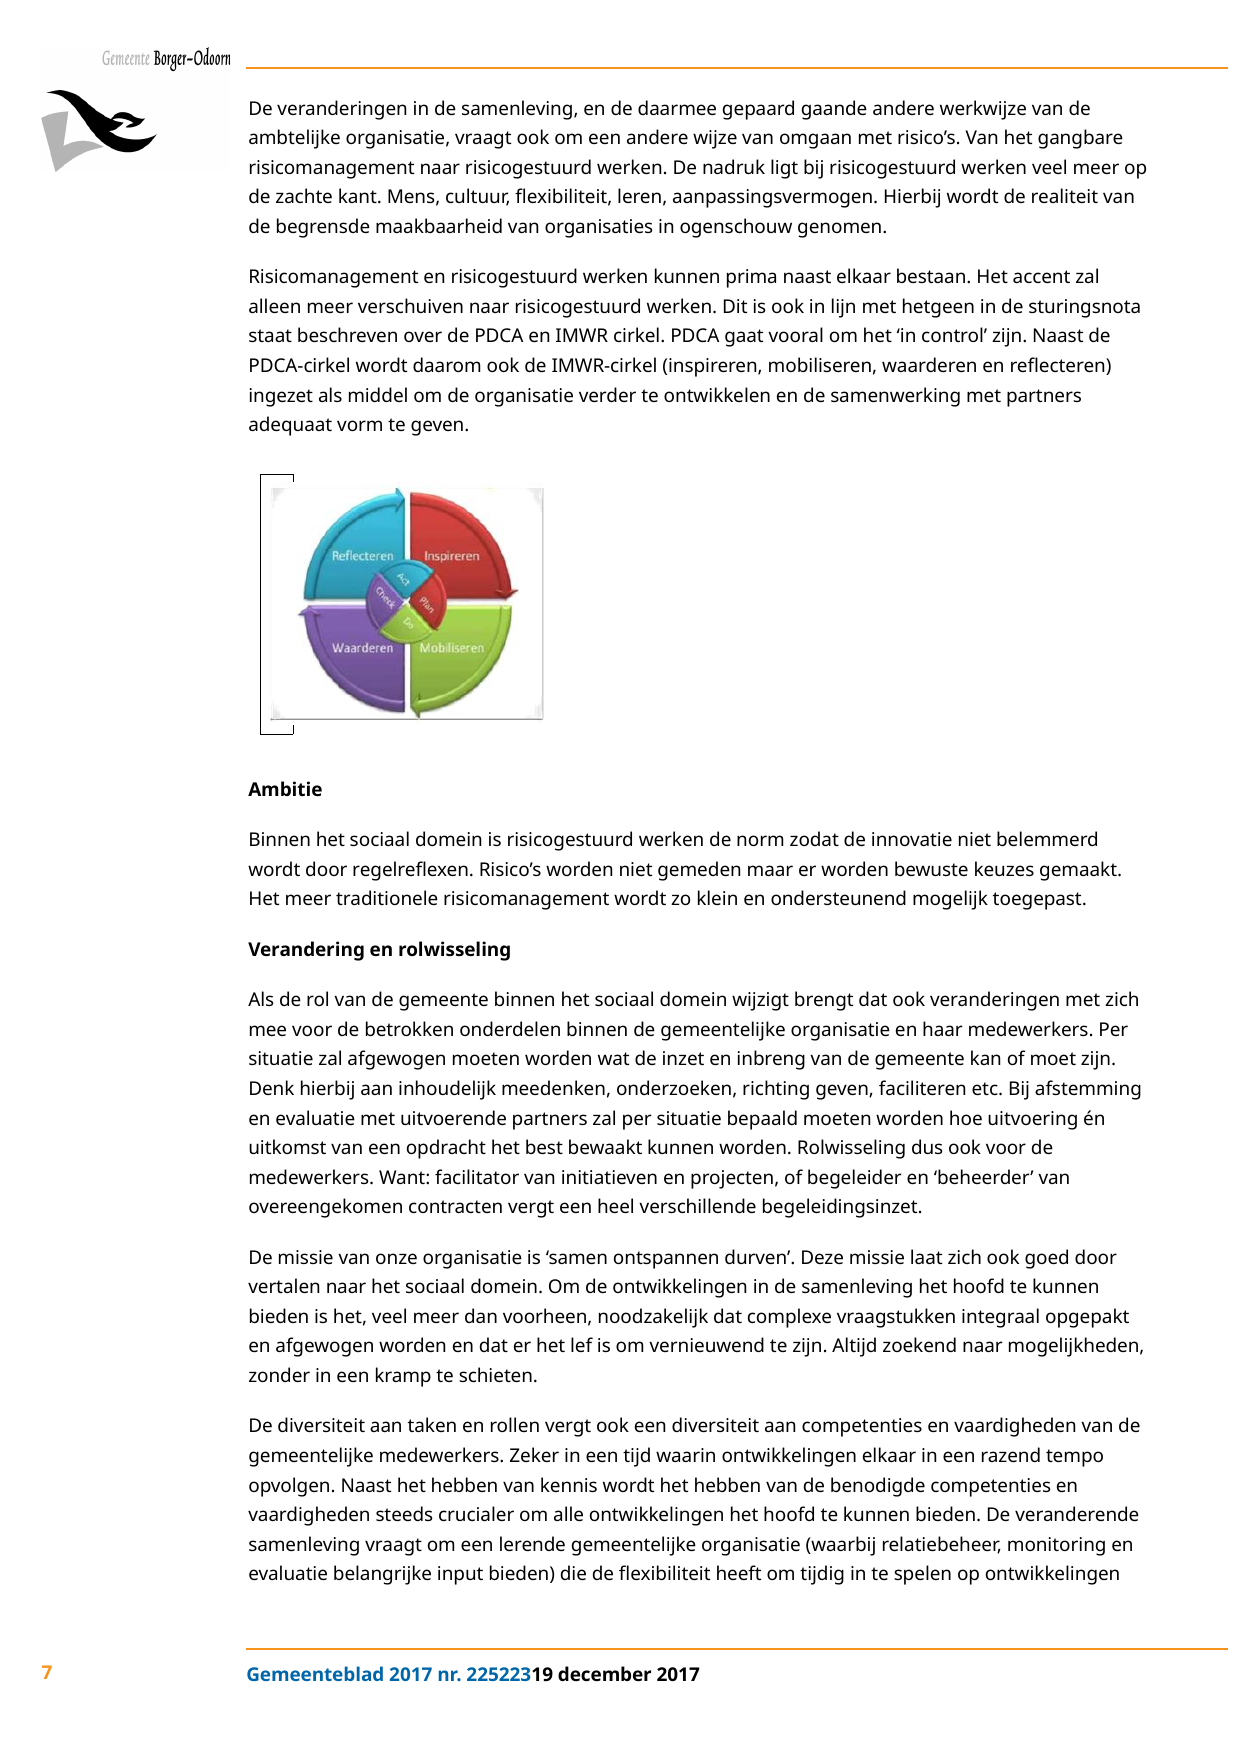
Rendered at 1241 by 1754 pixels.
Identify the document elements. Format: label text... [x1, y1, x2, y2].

text Verandering en rolwisseling [248, 936, 1152, 962]
text Binnen het sociaal domein is risicogestuurd werken de norm zodat de innovatie niet belemmerd wordt door regelreflexen. Risico’s worden niet gemeden maar er worden bewuste keuzes gemaakt. Het meer traditionele risicomanagement wordt zo klein en ondersteunend mogelijk toegepast. [248, 826, 1152, 911]
text Ambitie [248, 776, 1152, 802]
text Risicomanagement en risicogestuurd werken kunnen prima naast elkaar bestaan. Het accent zal alleen meer verschuiven naar risicogestuurd werken. Dit is ook in lijn met hetgeen in de sturingsnota staat beschreven over de PDCA en IMWR cirkel. PDCA gaat vooral om het ‘in control’ zijn. Naast de PDCA-cirkel wordt daarom ook de IMWR-cirkel (inspireren, mobiliseren, waarderen en reflecteren) ingezet als middel om de organisatie verder te ontwikkelen en de samenwerking met partners adequaat vorm te geven. [248, 263, 1152, 437]
text De missie van onze organisatie is ‘samen ontspannen durven’. Deze missie laat zich ook goed door vertalen naar het sociaal domein. Om de ontwikkelingen in de samenleving het hoofd te kunnen bieden is het, veel meer dan voorheen, noodzakelijk dat complexe vraagstukken integraal opgepakt en afgewogen worden en dat er het lef is om vernieuwend te zijn. Altijd zoekend naar mogelijkheden, zonder in een kramp te schieten. [248, 1244, 1152, 1388]
picture [268, 482, 544, 725]
picture [41, 47, 231, 172]
text De veranderingen in de samenleving, en de daarmee gepaard gaande andere werkwijze van de ambtelijke organisatie, vraagt ook om een andere wijze van omgaan met risico’s. Van het gangbare risicomanagement naar risicogestuurd werken. De nadruk ligt bij risicogestuurd werken veel meer op de zachte kant. Mens, cultuur, flexibiliteit, leren, aanpassingsvermogen. Hierbij wordt de realiteit van de begrensde maakbaarheid van organisaties in ogenschouw genomen. [248, 95, 1152, 239]
text De diversiteit aan taken en rollen vergt ook een diversiteit aan competenties en vaardigheden van de gemeentelijke medewerkers. Zeker in een tijd waarin ontwikkelingen elkaar in een razend tempo opvolgen. Naast het hebben van kennis wordt het hebben van de benodigde competenties en vaardigheden steeds crucialer om alle ontwikkelingen het hoofd te kunnen bieden. De veranderende samenleving vraagt om een lerende gemeentelijke organisatie (waarbij relatiebeheer, monitoring en evaluatie belangrijke input bieden) die de flexibiliteit heeft om tijdig in te spelen op ontwikkelingen [248, 1413, 1152, 1586]
text Als de rol van de gemeente binnen het sociaal domein wijzigt brengt dat ook veranderingen met zich mee voor de betrokken onderdelen binnen de gemeentelijke organisatie en haar medewerkers. Per situatie zal afgewogen moeten worden wat de inzet en inbreng van de gemeente kan of moet zijn. Denk hierbij aan inhoudelijk meedenken, onderzoeken, richting geven, faciliteren etc. Bij afstemming en evaluatie met uitvoerende partners zal per situatie bepaald moeten worden hoe uitvoering én uitkomst van een opdracht het best bewaakt kunnen worden. Rolwisseling dus ook voor de medewerkers. Want: facilitator van initiatieven en projecten, of begeleider en ‘beheerder’ van overeengekomen contracten vergt een heel verschillende begeleidingsinzet. [248, 986, 1152, 1219]
